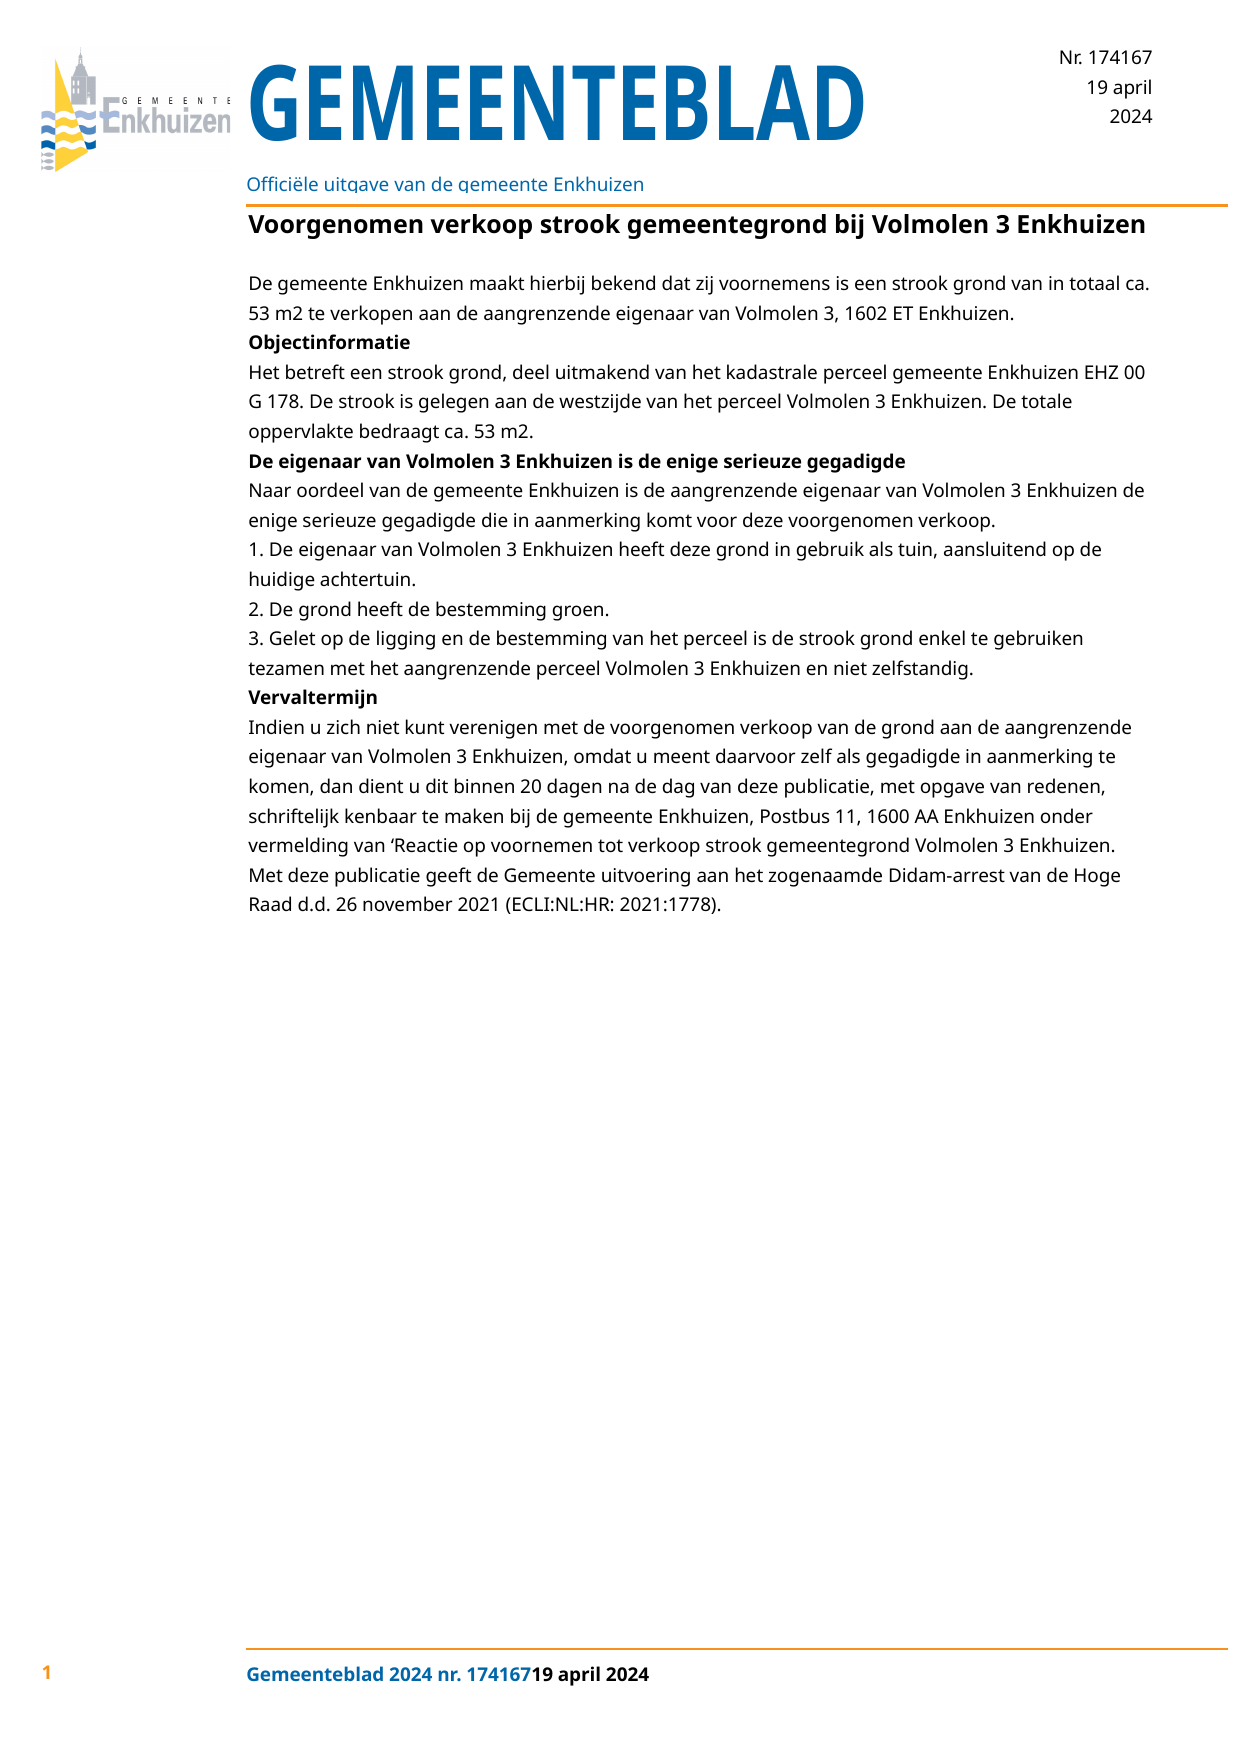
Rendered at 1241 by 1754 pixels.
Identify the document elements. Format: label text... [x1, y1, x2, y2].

text Met deze publicatie geeft de Gemeente uitvoering aan het zogenaamde Didam-arrest van de Hoge Raad d.d. 26 november 2021 (ECLI:NL:HR: 2021:1778). [248, 862, 1152, 917]
text Objectinformatie [248, 329, 1152, 355]
text De eigenaar van Volmolen 3 Enkhuizen is de enige serieuze gegadigde [248, 448, 1152, 473]
text Indien u zich niet kunt verenigen met de voorgenomen verkoop van de grond aan de aangrenzende eigenaar van Volmolen 3 Enkhuizen, omdat u meent daarvoor zelf als gegadigde in aanmerking te komen, dan dient u dit binnen 20 dagen na de dag van deze publicatie, met opgave van redenen, schriftelijk kenbaar te maken bij de gemeente Enkhuizen, Postbus 11, 1600 AA Enkhuizen onder vermelding van ‘Reactie op voornemen tot verkoop strook gemeentegrond Volmolen 3 Enkhuizen. [248, 714, 1152, 858]
text Naar oordeel van de gemeente Enkhuizen is de aangrenzende eigenaar van Volmolen 3 Enkhuizen de enige serieuze gegadigde die in aanmerking komt voor deze voorgenomen verkoop. [248, 477, 1152, 533]
text Voorgenomen verkoop strook gemeentegrond bij Volmolen 3 Enkhuizen [248, 207, 1152, 241]
picture [41, 47, 231, 172]
text Het betreft een strook grond, deel uitmakend van het kadastrale perceel gemeente Enkhuizen EHZ 00 G 178. De strook is gelegen aan de westzijde van het perceel Volmolen 3 Enkhuizen. De totale oppervlakte bedraagt ca. 53 m2. [248, 359, 1152, 444]
text De gemeente Enkhuizen maakt hierbij bekend dat zij voornemens is een strook grond van in totaal ca. 53 m2 te verkopen aan de aangrenzende eigenaar van Volmolen 3, 1602 ET Enkhuizen. [248, 270, 1152, 326]
text 1. De eigenaar van Volmolen 3 Enkhuizen heeft deze grond in gebruik als tuin, aansluitend op de huidige achtertuin. [248, 537, 1152, 592]
text 2. De grond heeft de bestemming groen. [248, 596, 1152, 621]
text 3. Gelet op de ligging en de bestemming van het perceel is de strook grond enkel te gebruiken tezamen met het aangrenzende perceel Volmolen 3 Enkhuizen en niet zelfstandig. [248, 625, 1152, 681]
text Vervaltermijn [248, 684, 1152, 710]
